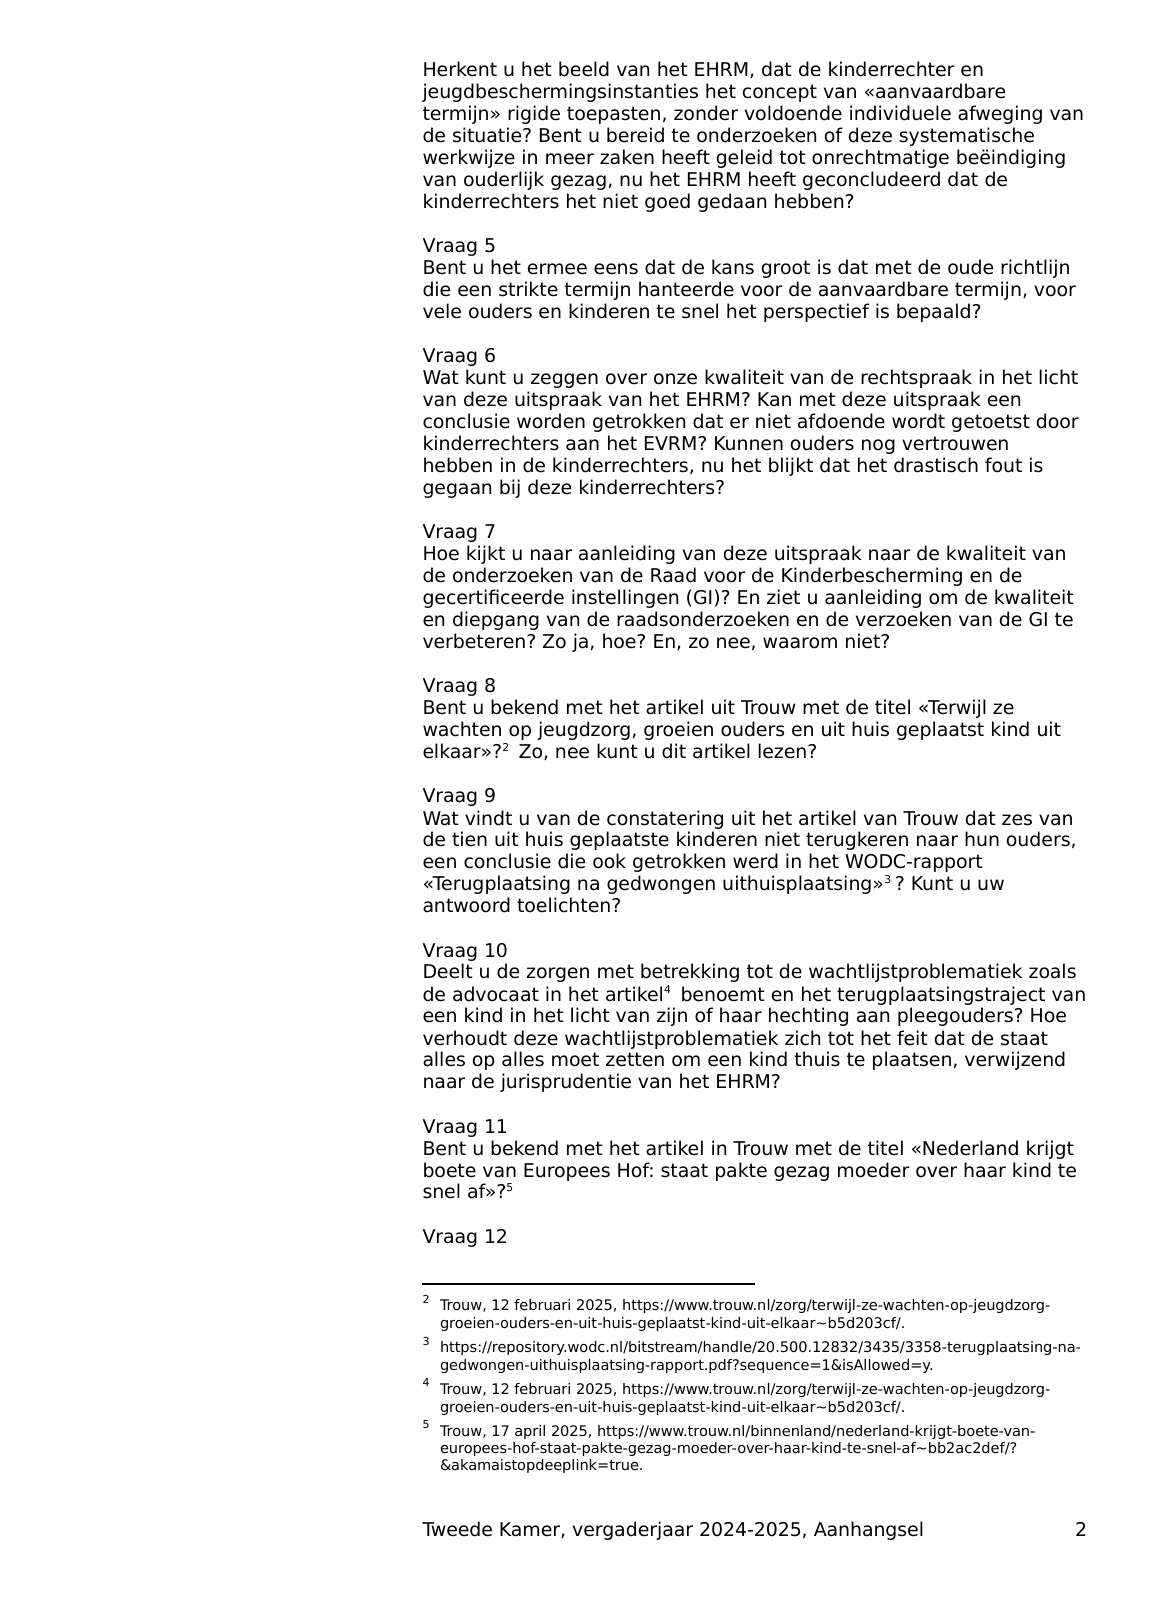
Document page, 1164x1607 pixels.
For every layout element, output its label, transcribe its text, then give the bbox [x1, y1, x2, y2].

text Vraag 6 [422, 345, 1087, 367]
text Vraag 7 [422, 521, 1087, 543]
text Vraag 5 [422, 235, 1087, 257]
text Vraag 9 [422, 785, 1087, 807]
text Hoe kijkt u naar aanleiding van deze uitspraak naar de kwaliteit van de onderzoeken van de Raad voor de Kinderbescherming en de gecertificeerde instellingen (GI)? En ziet u aanleiding om de kwaliteit en diepgang van de raadsonderzoeken en de verzoeken van de GI te verbeteren? Zo ja, hoe? En, zo nee, waarom niet? [422, 543, 1087, 653]
text Bent u bekend met het artikel in Trouw met de titel «Nederland krijgt boete van Europees Hof: staat pakte gezag moeder over haar kind te snel af»? [422, 1137, 1087, 1203]
text Wat vindt u van de constatering uit het artikel van Trouw dat zes van de tien uit huis geplaatste kinderen niet terugkeren naar hun ouders, een conclusie die ook getrokken werd in het WODC-rapport «Terugplaatsing na gedwongen uithuisplaatsing»? Kunt u uw antwoord toelichten? [422, 807, 1087, 917]
text Vraag 10 [422, 939, 1087, 961]
text Bent u bekend met het artikel uit Trouw met de titel «Terwijl ze wachten op jeugdzorg, groeien ouders en uit huis geplaatst kind uit elkaar»? Zo, nee kunt u dit artikel lezen? [422, 697, 1087, 763]
text Bent u het ermee eens dat de kans groot is dat met de oude richtlijn die een strikte termijn hanteerde voor de aanvaardbare termijn, voor vele ouders en kinderen te snel het perspectief is bepaald? [422, 257, 1087, 323]
text Trouw, 12 februari 2025, https://www.trouw.nl/zorg/terwijl-ze-wachten-op-jeugdzorg-groeien-ouders-en-uit-huis-geplaatst-kind-uit-elkaar~b5d203cf/. [422, 1293, 1087, 1332]
text Wat kunt u zeggen over onze kwaliteit van de rechtspraak in het licht van deze uitspraak van het EHRM? Kan met deze uitspraak een conclusie worden getrokken dat er niet afdoende wordt getoetst door kinderrechters aan het EVRM? Kunnen ouders nog vertrouwen hebben in de kinderrechters, nu het blijkt dat het drastisch fout is gegaan bij deze kinderrechters? [422, 367, 1087, 499]
text Vraag 8 [422, 675, 1087, 697]
text Herkent u het beeld van het EHRM, dat de kinderrechter en jeugdbeschermingsinstanties het concept van «aanvaardbare termijn» rigide toepasten, zonder voldoende individuele afweging van de situatie? Bent u bereid te onderzoeken of deze systematische werkwijze in meer zaken heeft geleid tot onrechtmatige beëindiging van ouderlijk gezag, nu het EHRM heeft geconcludeerd dat de kinderrechters het niet goed gedaan hebben? [422, 59, 1087, 213]
text Deelt u de zorgen met betrekking tot de wachtlijstproblematiek zoals de advocaat in het artikel benoemt en het terugplaatsingstraject van een kind in het licht van zijn of haar hechting aan pleegouders? Hoe verhoudt deze wachtlijstproblematiek zich tot het feit dat de staat alles op alles moet zetten om een kind thuis te plaatsen, verwijzend naar de jurisprudentie van het EHRM? [422, 961, 1087, 1093]
text Vraag 11 [422, 1116, 1087, 1137]
text https://repository.wodc.nl/bitstream/handle/20.500.12832/3435/3358-terugplaatsing-na-gedwongen-uithuisplaatsing-rapport.pdf?sequence=1&isAllowed=y. [422, 1335, 1087, 1374]
text Trouw, 12 februari 2025, https://www.trouw.nl/zorg/terwijl-ze-wachten-op-jeugdzorg-groeien-ouders-en-uit-huis-geplaatst-kind-uit-elkaar~b5d203cf/. [422, 1377, 1087, 1416]
text Vraag 12 [422, 1226, 1087, 1248]
text Trouw, 17 april 2025, https://www.trouw.nl/binnenland/nederland-krijgt-boete-van-europees-hof-staat-pakte-gezag-moeder-over-haar-kind-te-snel-af~bb2ac2def/?&akamaistopdeeplink=true. [422, 1418, 1087, 1474]
